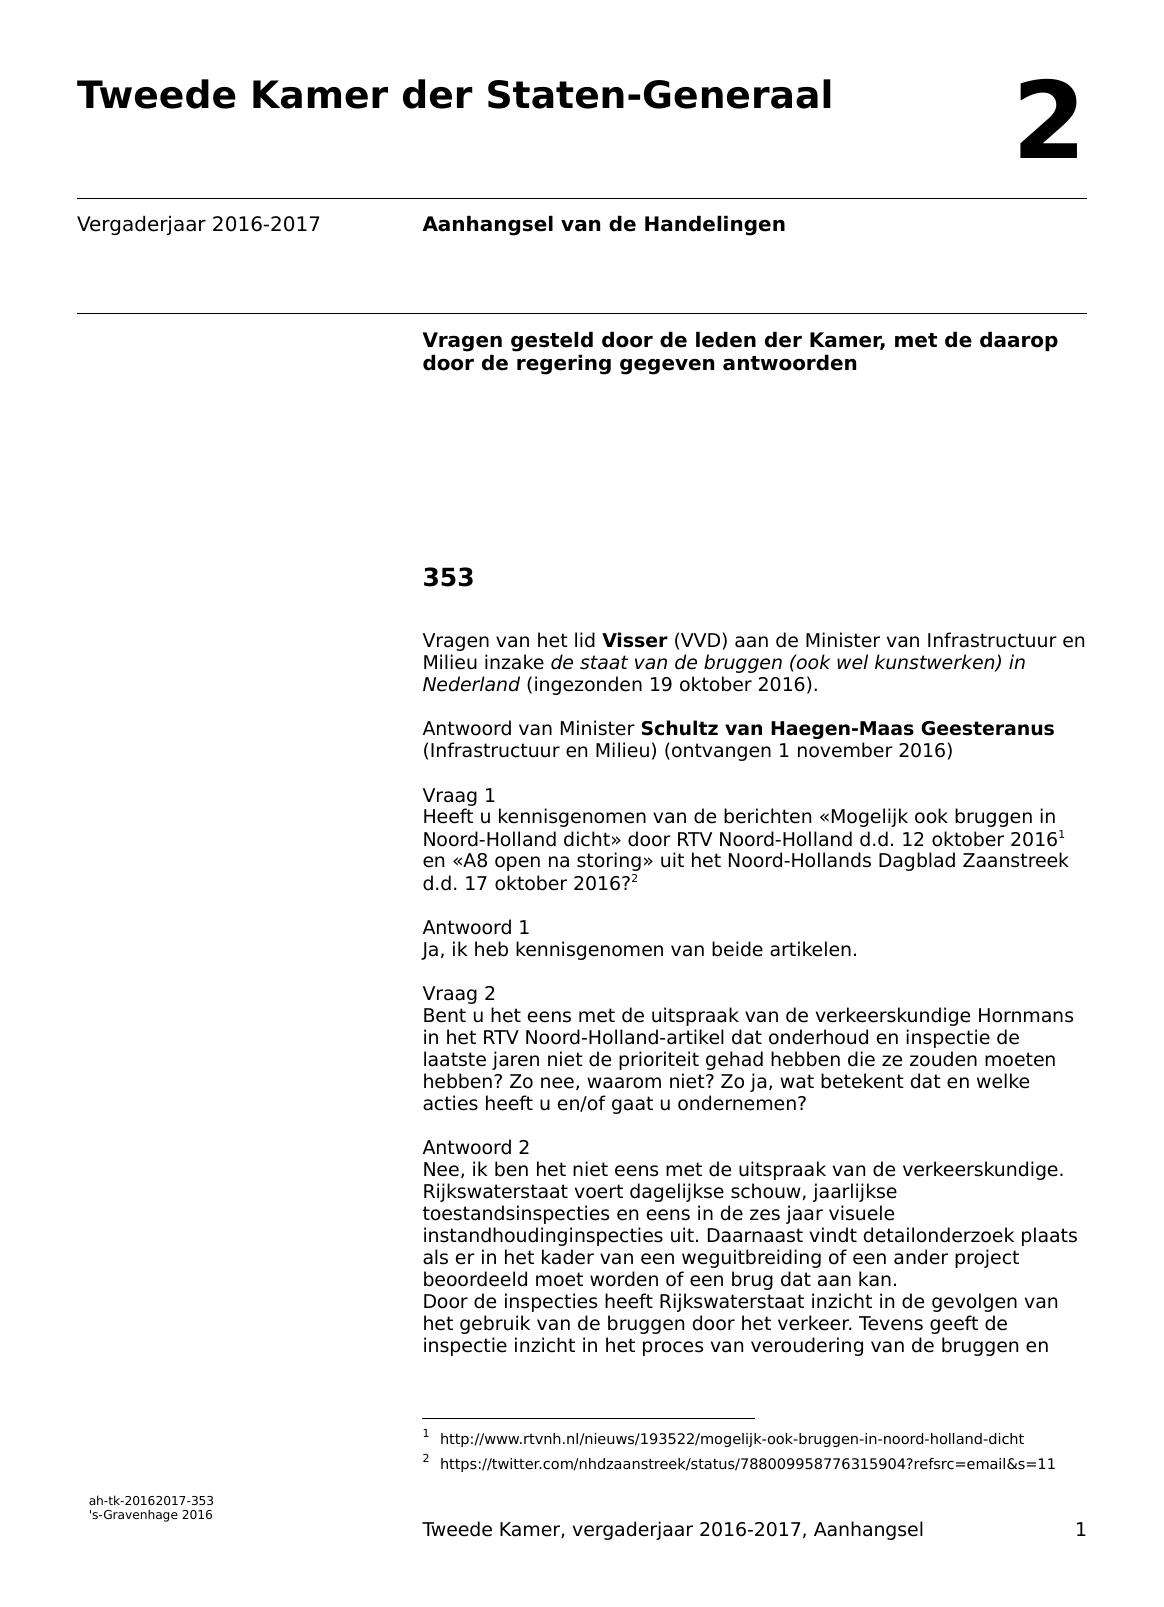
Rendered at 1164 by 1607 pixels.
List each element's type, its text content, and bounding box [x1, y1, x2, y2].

text Vraag 1 [422, 784, 1087, 806]
text https://twitter.com/nhdzaanstreek/status/788009958776315904?refsrc=email&s=11 [422, 1452, 1087, 1474]
text 353 [422, 563, 1087, 592]
text Vraag 2 [422, 983, 1087, 1005]
table_cell Aanhangsel van de Handelingen [422, 199, 1087, 313]
text Antwoord 1 [422, 917, 1087, 938]
table_header 2 [886, 59, 1087, 198]
text Heeft u kennisgenomen van de berichten «Mogelijk ook bruggen in Noord-Holland dicht» door RTV Noord-Holland d.d. 12 oktober 2016 en «A8 open na storing» uit het Noord-Hollands Dagblad Zaanstreek d.d. 17 oktober 2016? [422, 806, 1087, 894]
text Antwoord 2 [422, 1137, 1087, 1159]
text http://www.rtvnh.nl/nieuws/193522/mogelijk-ook-bruggen-in-noord-holland-dicht [422, 1427, 1087, 1449]
table_cell Vergaderjaar 2016-2017 [77, 199, 422, 313]
text Bent u het eens met de uitspraak van de verkeerskundige Hornmans in het RTV Noord-Holland-artikel dat onderhoud en inspectie de laatste jaren niet de prioriteit gehad hebben die ze zouden moeten hebben? Zo nee, waarom niet? Zo ja, wat betekent dat en welke acties heeft u en/of gaat u ondernemen? [422, 1005, 1087, 1114]
text Antwoord van Minister Schultz van Haegen-Maas Geesteranus (Infrastructuur en Milieu) (ontvangen 1 november 2016) [422, 718, 1087, 762]
text 's-Gravenhage 2016 [88, 1508, 323, 1522]
text Door de inspecties heeft Rijkswaterstaat inzicht in de gevolgen van het gebruik van de bruggen door het verkeer. Tevens geeft de inspectie inzicht in het proces van veroudering van de bruggen en [422, 1291, 1087, 1357]
table_header Tweede Kamer der Staten-Generaal [77, 59, 886, 198]
table_cell [77, 314, 422, 375]
text Ja, ik heb kennisgenomen van beide artikelen. [422, 938, 1087, 961]
table_cell Vragen gesteld door de leden der Kamer, met de daarop door de regering gegeven antwoorden [422, 314, 1087, 375]
text ah-tk-20162017-353 [88, 1494, 323, 1508]
text Nee, ik ben het niet eens met de uitspraak van de verkeerskundige. Rijkswaterstaat voert dagelijkse schouw, jaarlijkse toestandsinspecties en eens in de zes jaar visuele instandhoudinginspecties uit. Daarnaast vindt detailonderzoek plaats als er in het kader van een weguitbreiding of een ander project beoordeeld moet worden of een brug dat aan kan. [422, 1159, 1087, 1291]
text Vragen van het lid Visser (VVD) aan de Minister van Infrastructuur en Milieu inzake de staat van de bruggen (ook wel kunstwerken) in Nederland (ingezonden 19 oktober 2016). [422, 630, 1087, 696]
